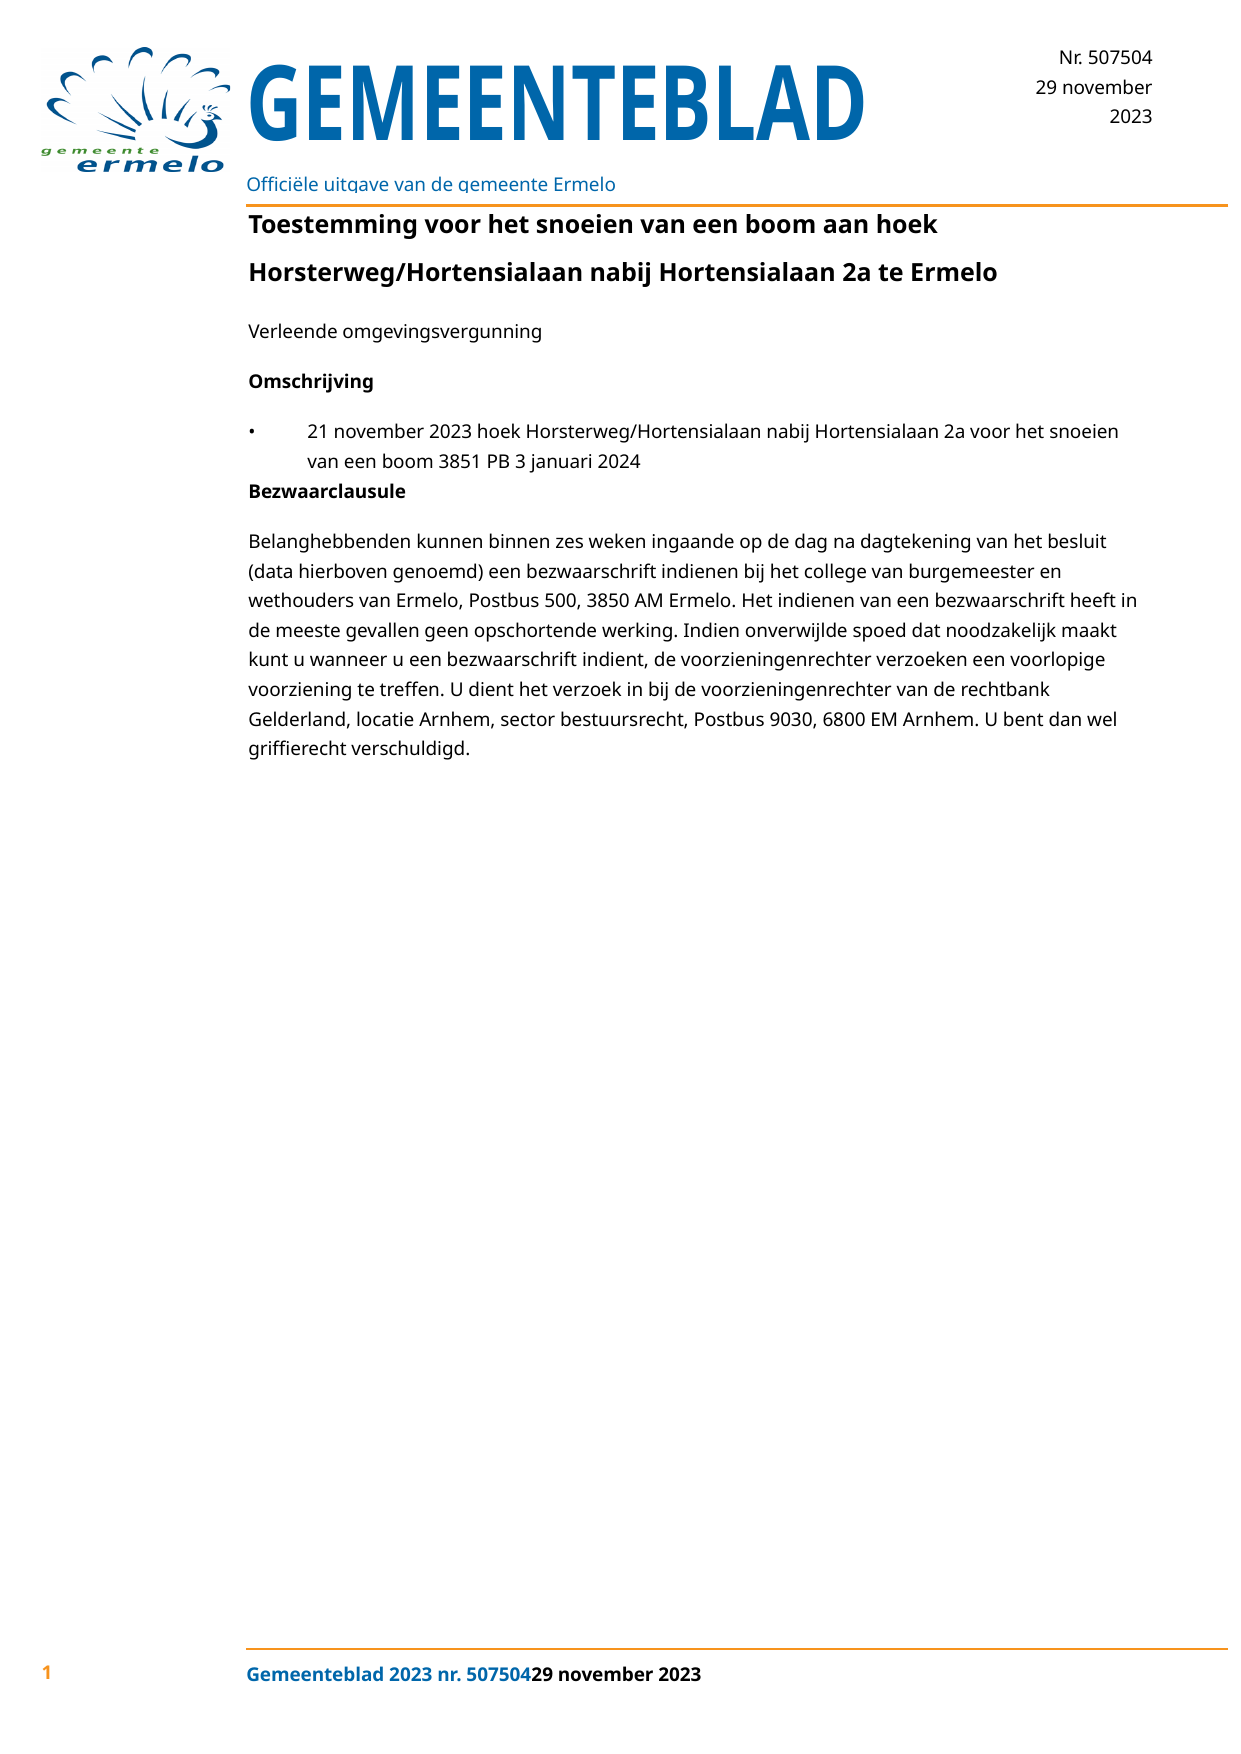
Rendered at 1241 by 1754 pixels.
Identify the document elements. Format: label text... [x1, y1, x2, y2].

text Toestemming voor het snoeien van een boom aan hoek Horsterweg/Hortensialaan nabij Hortensialaan 2a te Ermelo [248, 207, 1152, 288]
text Omschrijving [248, 368, 1152, 394]
text Verleende omgevingsvergunning [248, 318, 1152, 344]
picture [41, 47, 231, 172]
text Belanghebbenden kunnen binnen zes weken ingaande op de dag na dagtekening van het besluit (data hierboven genoemd) een bezwaarschrift indienen bij het college van burgemeester en wethouders van Ermelo, Postbus 500, 3850 AM Ermelo. Het indienen van een bezwaarschrift heeft in de meeste gevallen geen opschortende werking. Indien onverwijlde spoed dat noodzakelijk maakt kunt u wanneer u een bezwaarschrift indient, de voorzieningenrechter verzoeken een voorlopige voorziening te treffen. U dient het verzoek in bij de voorzieningenrechter van de rechtbank Gelderland, locatie Arnhem, sector bestuursrecht, Postbus 9030, 6800 EM Arnhem. U bent dan wel griffierecht verschuldigd. [248, 528, 1152, 761]
list 21 november 2023 hoek Horsterweg/Hortensialaan nabij Hortensialaan 2a voor het snoeien van een boom 3851 PB 3 januari 2024 [248, 419, 1152, 474]
text Bezwaarclausule [248, 478, 1152, 504]
